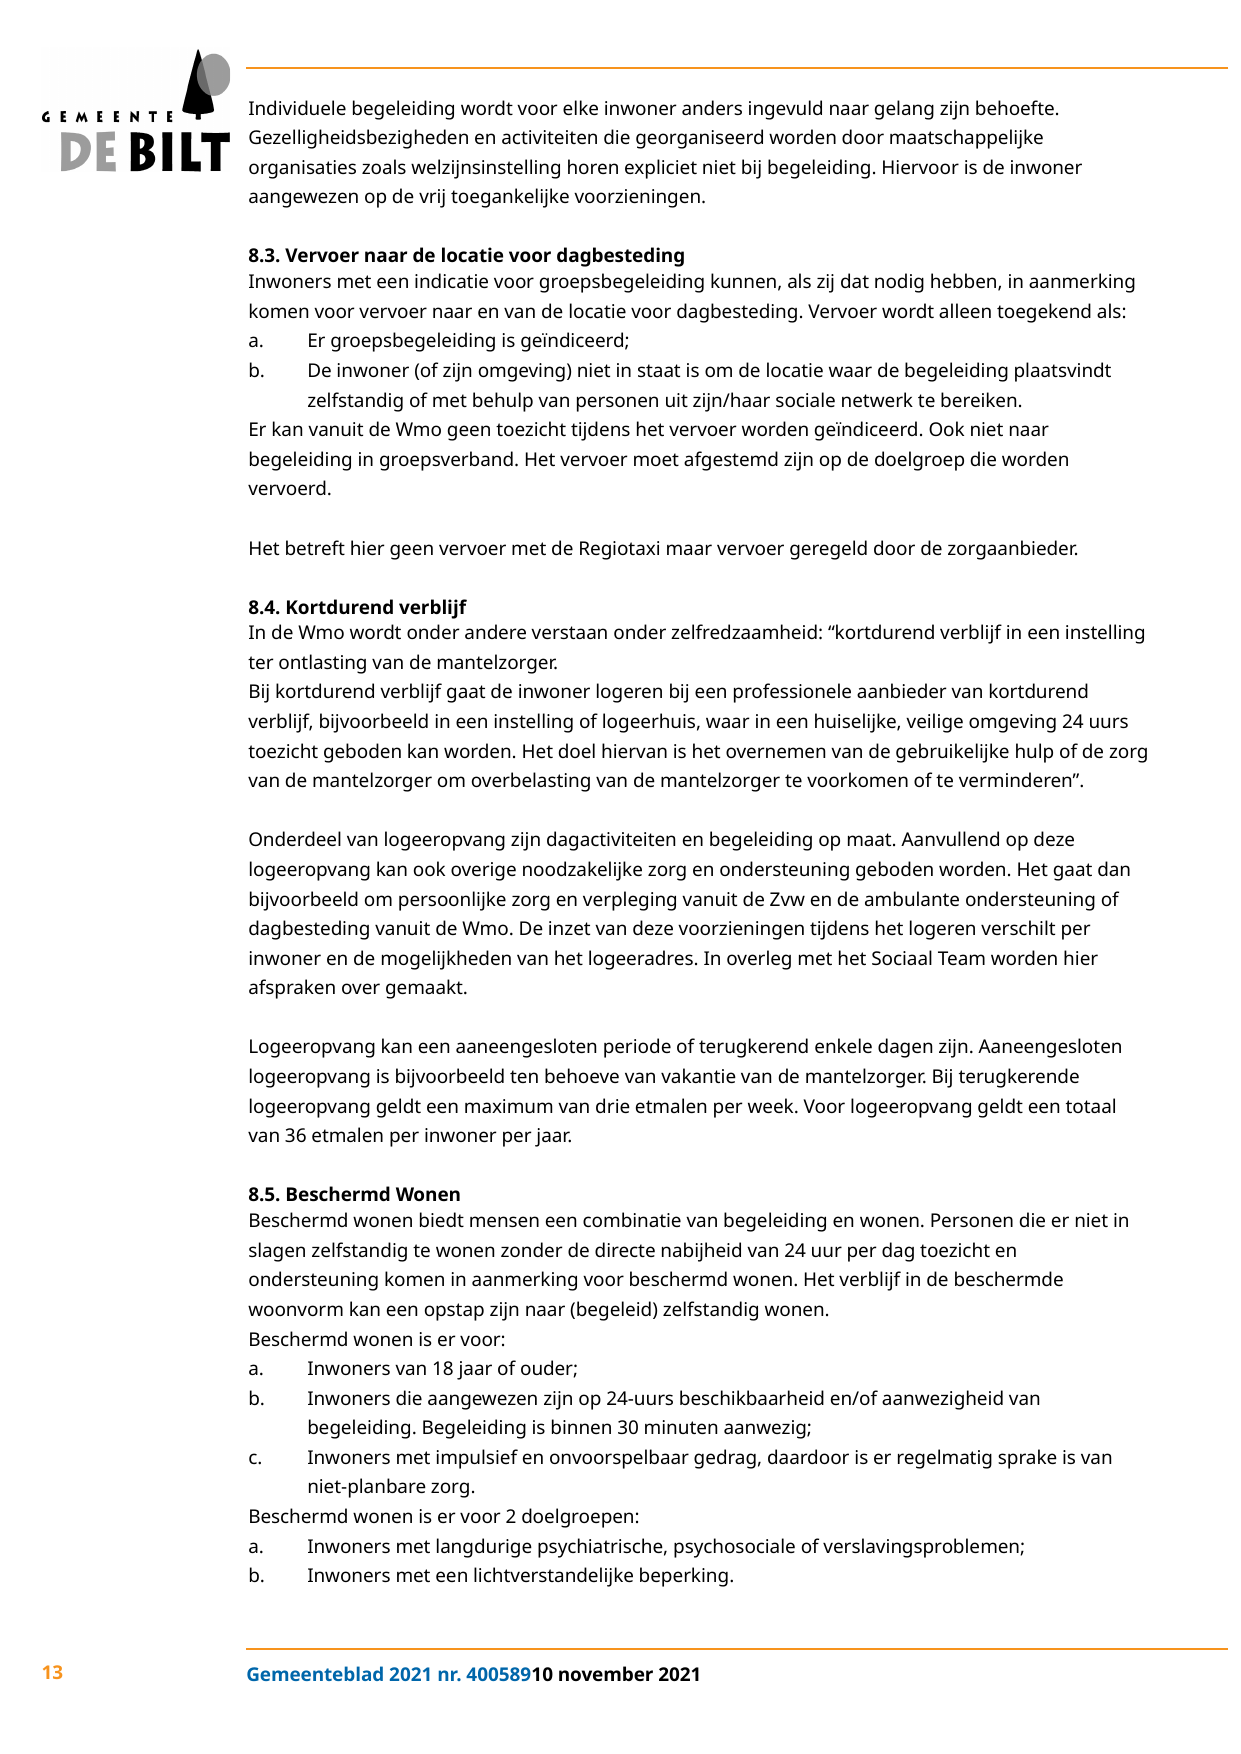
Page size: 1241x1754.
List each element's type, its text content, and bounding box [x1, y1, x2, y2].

text Beschermd wonen biedt mensen een combinatie van begeleiding en wonen. Personen die er niet in slagen zelfstandig te wonen zonder de directe nabijheid van 24 uur per dag toezicht en ondersteuning komen in aanmerking voor beschermd wonen. Het verblijf in de beschermde woonvorm kan een opstap zijn naar (begeleid) zelfstandig wonen. [248, 1207, 1152, 1322]
list Inwoners van 18 jaar of ouder; [248, 1355, 1152, 1381]
text 8.3. Vervoer naar de locatie voor dagbesteding [248, 243, 1152, 268]
text Beschermd wonen is er voor: [248, 1326, 1152, 1351]
text Onderdeel van logeeropvang zijn dagactiviteiten en begeleiding op maat. Aanvullend op deze logeeropvang kan ook overige noodzakelijke zorg en ondersteuning geboden worden. Het gaat dan bijvoorbeeld om persoonlijke zorg en verpleging vanuit de Zvw en de ambulante ondersteuning of dagbesteding vanuit de Wmo. De inzet van deze voorzieningen tijdens het logeren verschilt per inwoner en de mogelijkheden van het logeeradres. In overleg met het Sociaal Team worden hier afspraken over gemaakt. [248, 827, 1152, 1000]
text Logeeropvang kan een aaneengesloten periode of terugkerend enkele dagen zijn. Aaneengesloten logeeropvang is bijvoorbeeld ten behoeve van vakantie van de mantelzorger. Bij terugkerende logeeropvang geldt een maximum van drie etmalen per week. Voor logeeropvang geldt een totaal van 36 etmalen per inwoner per jaar. [248, 1034, 1152, 1148]
text Er kan vanuit de Wmo geen toezicht tijdens het vervoer worden geïndiceerd. Ook niet naar begeleiding in groepsverband. Het vervoer moet afgestemd zijn op de doelgroep die worden vervoerd. [248, 416, 1152, 501]
text Het betreft hier geen vervoer met de Regiotaxi maar vervoer geregeld door de zorgaanbieder. [248, 535, 1152, 560]
text In de Wmo wordt onder andere verstaan onder zelfredzaamheid: “kortdurend verblijf in een instelling ter ontlasting van de mantelzorger. [248, 619, 1152, 675]
text 8.4. Kortdurend verblijf [248, 594, 1152, 619]
picture [41, 47, 231, 172]
list De inwoner (of zijn omgeving) niet in staat is om de locatie waar de begeleiding plaatsvindt zelfstandig of met behulp van personen uit zijn/haar sociale netwerk te bereiken. [248, 357, 1152, 412]
text Inwoners met een indicatie voor groepsbegeleiding kunnen, als zij dat nodig hebben, in aanmerking komen voor vervoer naar en van de locatie voor dagbesteding. Vervoer wordt alleen toegekend als: [248, 268, 1152, 324]
text Beschermd wonen is er voor 2 doelgroepen: [248, 1503, 1152, 1529]
list Er groepsbegeleiding is geïndiceerd; [248, 328, 1152, 353]
text Individuele begeleiding wordt voor elke inwoner anders ingevuld naar gelang zijn behoefte. Gezelligheidsbezigheden en activiteiten die georganiseerd worden door maatschappelijke organisaties zoals welzijnsinstelling horen expliciet niet bij begeleiding. Hiervoor is de inwoner aangewezen op de vrij toegankelijke voorzieningen. [248, 95, 1152, 209]
text 8.5. Beschermd Wonen [248, 1182, 1152, 1207]
list Inwoners met een lichtverstandelijke beperking. [248, 1562, 1152, 1588]
list Inwoners die aangewezen zijn op 24-uurs beschikbaarheid en/of aanwezigheid van begeleiding. Begeleiding is binnen 30 minuten aanwezig; [248, 1385, 1152, 1440]
text Bij kortdurend verblijf gaat de inwoner logeren bij een professionele aanbieder van kortdurend verblijf, bijvoorbeeld in een instelling of logeerhuis, waar in een huiselijke, veilige omgeving 24 uurs toezicht geboden kan worden. Het doel hiervan is het overnemen van de gebruikelijke hulp of de zorg van de mantelzorger om overbelasting van de mantelzorger te voorkomen of te verminderen”. [248, 679, 1152, 793]
list Inwoners met langdurige psychiatrische, psychosociale of verslavingsproblemen; [248, 1533, 1152, 1558]
list Inwoners met impulsief en onvoorspelbaar gedrag, daardoor is er regelmatig sprake is van niet-planbare zorg. [248, 1444, 1152, 1499]
